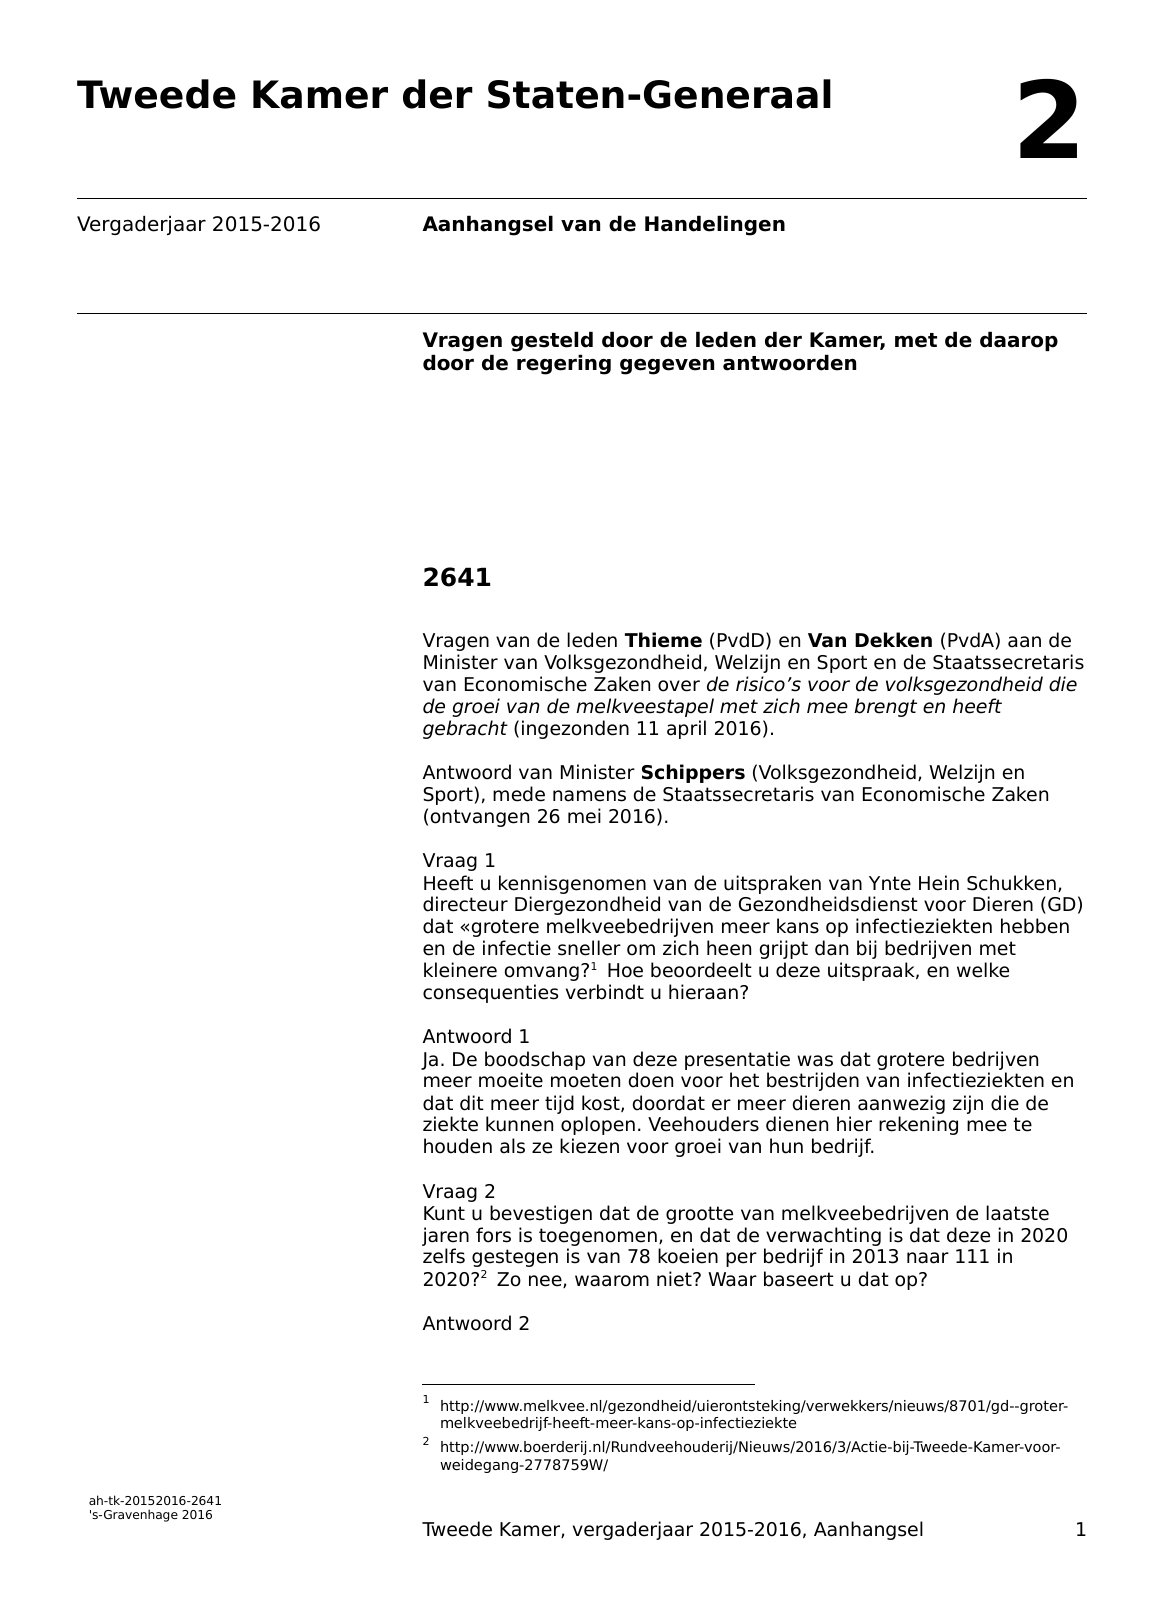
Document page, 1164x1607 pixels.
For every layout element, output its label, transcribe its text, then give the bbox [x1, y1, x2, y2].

text Antwoord 2 [422, 1313, 1087, 1334]
text Antwoord van Minister Schippers (Volksgezondheid, Welzijn en Sport), mede namens de Staatssecretaris van Economische Zaken (ontvangen 26 mei 2016). [422, 762, 1087, 828]
table_header 2 [886, 59, 1087, 198]
text Vragen van de leden Thieme (PvdD) en Van Dekken (PvdA) aan de Minister van Volksgezondheid, Welzijn en Sport en de Staatssecretaris van Economische Zaken over de risico’s voor de volksgezondheid die de groei van de melkveestapel met zich mee brengt en heeft gebracht (ingezonden 11 april 2016). [422, 630, 1087, 740]
text Vraag 2 [422, 1181, 1087, 1202]
table_cell Vragen gesteld door de leden der Kamer, met de daarop door de regering gegeven antwoorden [422, 314, 1087, 375]
text 's-Gravenhage 2016 [88, 1508, 323, 1522]
text Vraag 1 [422, 850, 1087, 872]
text http://www.melkvee.nl/gezondheid/uierontsteking/verwekkers/nieuws/8701/gd--groter-melkveebedrijf-heeft-meer-kans-op-infectieziekte [422, 1393, 1087, 1432]
text 2641 [422, 563, 1087, 592]
table_cell [77, 314, 422, 375]
text Kunt u bevestigen dat de grootte van melkveebedrijven de laatste jaren fors is toegenomen, en dat de verwachting is dat deze in 2020 zelfs gestegen is van 78 koeien per bedrijf in 2013 naar 111 in 2020? Zo nee, waarom niet? Waar baseert u dat op? [422, 1202, 1087, 1290]
text http://www.boerderij.nl/Rundveehouderij/Nieuws/2016/3/Actie-bij-Tweede-Kamer-voor-weidegang-2778759W/ [422, 1435, 1087, 1474]
table_cell Aanhangsel van de Handelingen [422, 199, 1087, 313]
text ah-tk-20152016-2641 [88, 1494, 323, 1508]
table_header Tweede Kamer der Staten-Generaal [77, 59, 886, 198]
text Ja. De boodschap van deze presentatie was dat grotere bedrijven meer moeite moeten doen voor het bestrijden van infectieziekten en dat dit meer tijd kost, doordat er meer dieren aanwezig zijn die de ziekte kunnen oplopen. Veehouders dienen hier rekening mee te houden als ze kiezen voor groei van hun bedrijf. [422, 1048, 1087, 1158]
text Antwoord 1 [422, 1026, 1087, 1048]
text Heeft u kennisgenomen van de uitspraken van Ynte Hein Schukken, directeur Diergezondheid van de Gezondheidsdienst voor Dieren (GD) dat «grotere melkveebedrijven meer kans op infectieziekten hebben en de infectie sneller om zich heen grijpt dan bij bedrijven met kleinere omvang? Hoe beoordeelt u deze uitspraak, en welke consequenties verbindt u hieraan? [422, 872, 1087, 1004]
table_cell Vergaderjaar 2015-2016 [77, 199, 422, 313]
